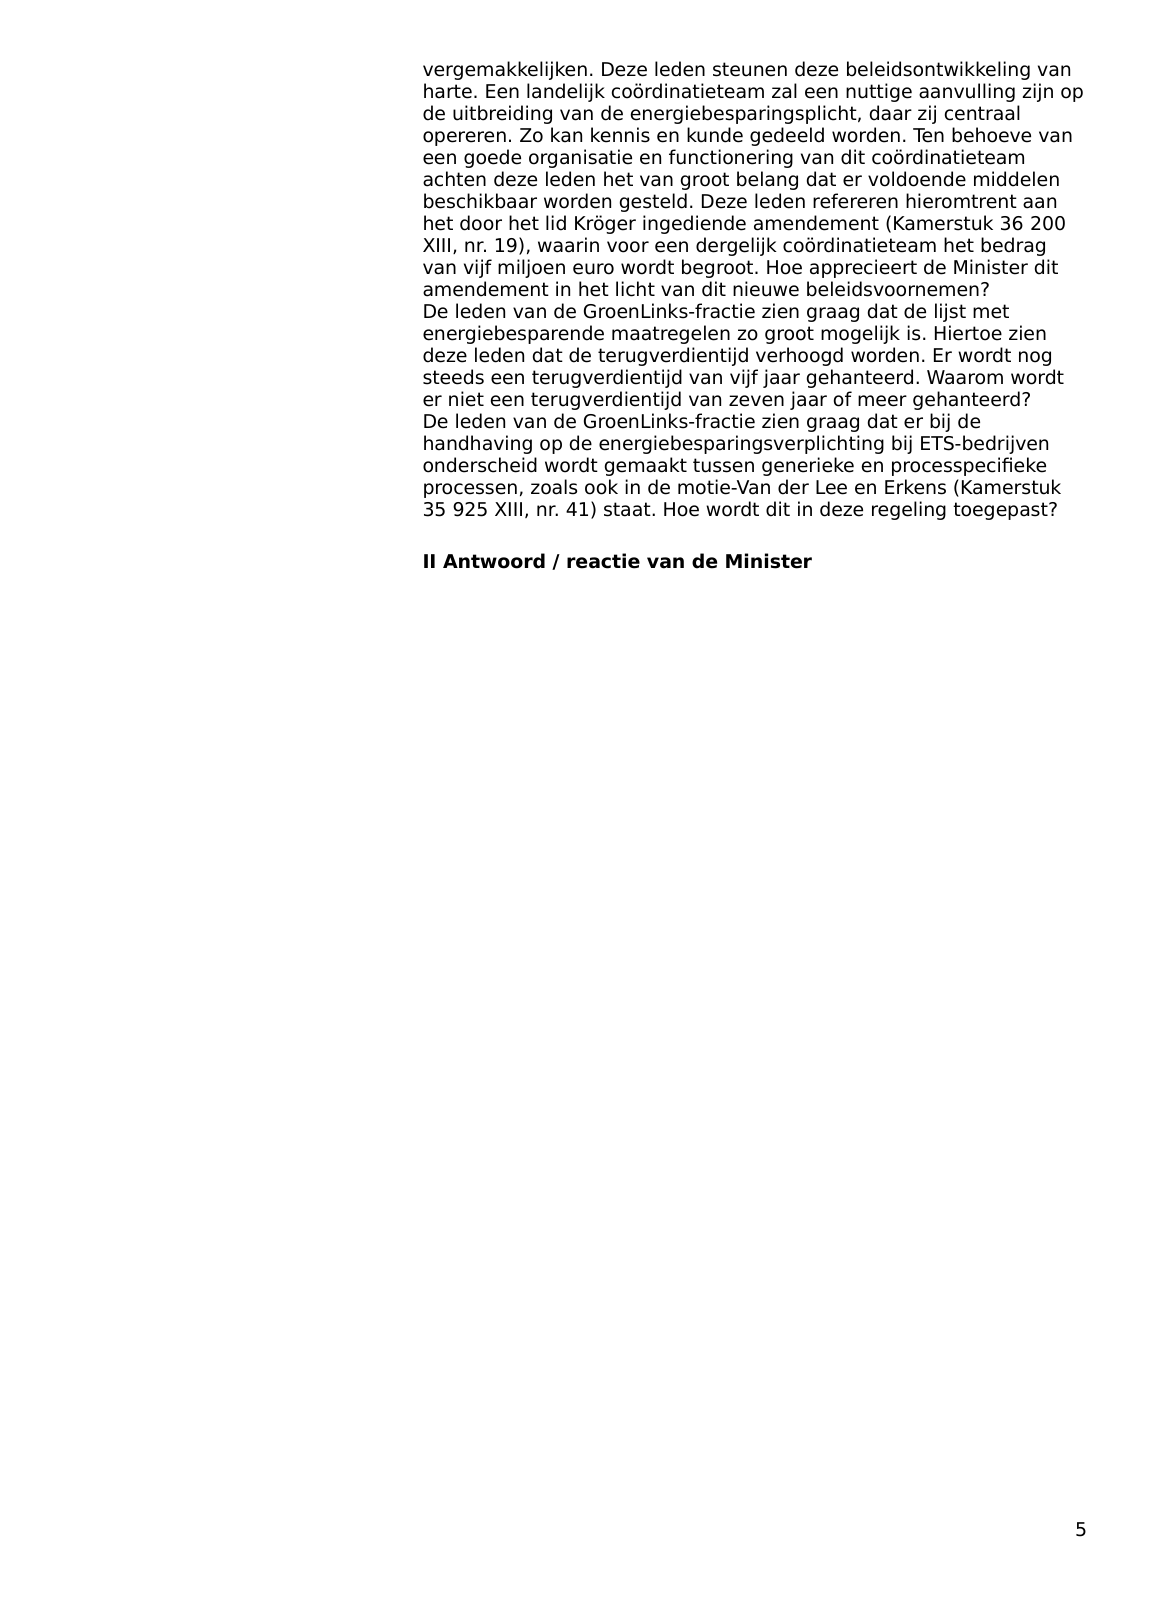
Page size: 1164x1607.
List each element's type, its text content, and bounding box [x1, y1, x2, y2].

subtitle II Antwoord / reactie van de Minister [422, 551, 1087, 573]
text De leden van de GroenLinks-fractie zien graag dat de lijst met energiebesparende maatregelen zo groot mogelijk is. Hiertoe zien deze leden dat de terugverdientijd verhoogd worden. Er wordt nog steeds een terugverdientijd van vijf jaar gehanteerd. Waarom wordt er niet een terugverdientijd van zeven jaar of meer gehanteerd? [422, 301, 1087, 411]
text De leden van de GroenLinks-fractie zien graag dat er bij de handhaving op de energiebesparingsverplichting bij ETS-bedrijven onderscheid wordt gemaakt tussen generieke en processpecifieke processen, zoals ook in de motie-Van der Lee en Erkens (Kamerstuk 35 925 XIII, nr. 41) staat. Hoe wordt dit in deze regeling toegepast? [422, 411, 1087, 521]
text vergemakkelijken. Deze leden steunen deze beleidsontwikkeling van harte. Een landelijk coördinatieteam zal een nuttige aanvulling zijn op de uitbreiding van de energiebesparingsplicht, daar zij centraal opereren. Zo kan kennis en kunde gedeeld worden. Ten behoeve van een goede organisatie en functionering van dit coördinatieteam achten deze leden het van groot belang dat er voldoende middelen beschikbaar worden gesteld. Deze leden refereren hieromtrent aan het door het lid Kröger ingediende amendement (Kamerstuk 36 200 XIII, nr. 19), waarin voor een dergelijk coördinatieteam het bedrag van vijf miljoen euro wordt begroot. Hoe apprecieert de Minister dit amendement in het licht van dit nieuwe beleidsvoornemen? [422, 59, 1087, 301]
